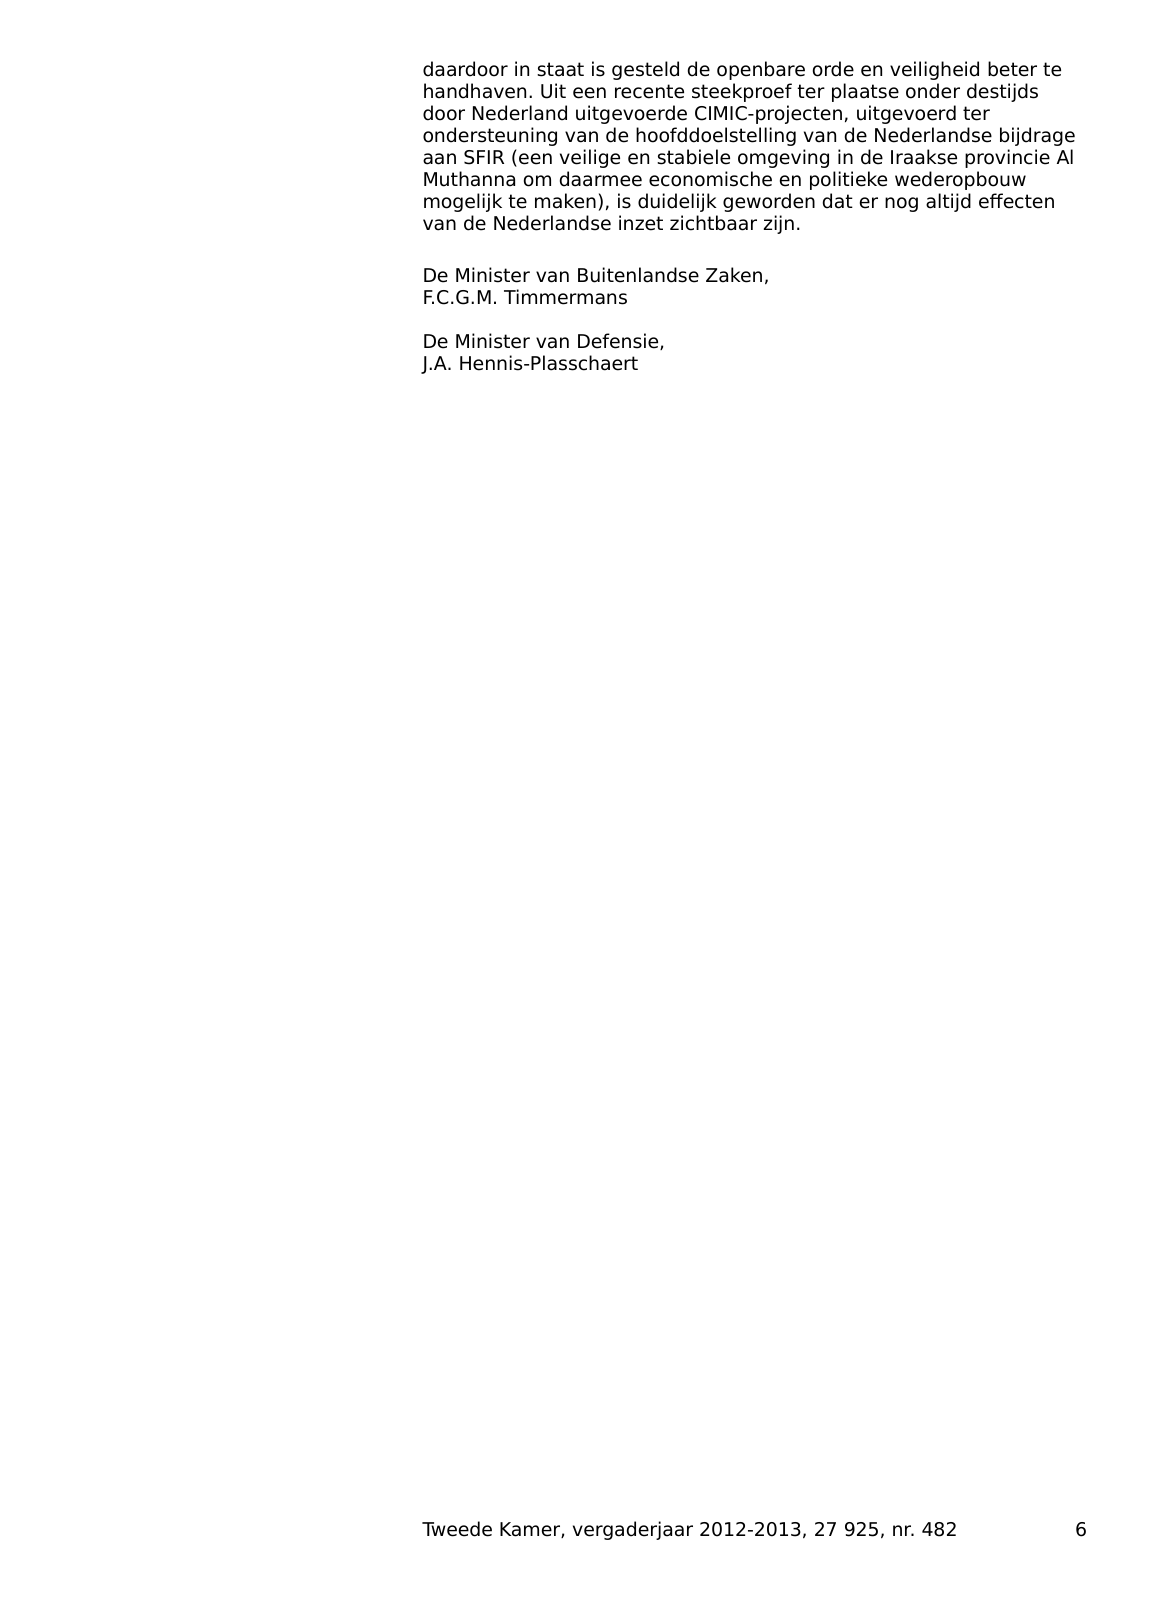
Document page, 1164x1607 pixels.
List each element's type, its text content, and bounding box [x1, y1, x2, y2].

text De Minister van Buitenlandse Zaken, F.C.G.M. Timmermans [422, 265, 1087, 309]
text daardoor in staat is gesteld de openbare orde en veiligheid beter te handhaven. Uit een recente steekproef ter plaatse onder destijds door Nederland uitgevoerde CIMIC-projecten, uitgevoerd ter ondersteuning van de hoofddoelstelling van de Nederlandse bijdrage aan SFIR (een veilige en stabiele omgeving in de Iraakse provincie Al Muthanna om daarmee economische en politieke wederopbouw mogelijk te maken), is duidelijk geworden dat er nog altijd effecten van de Nederlandse inzet zichtbaar zijn. [422, 59, 1087, 235]
text De Minister van Defensie, J.A. Hennis-Plasschaert [422, 331, 1087, 375]
